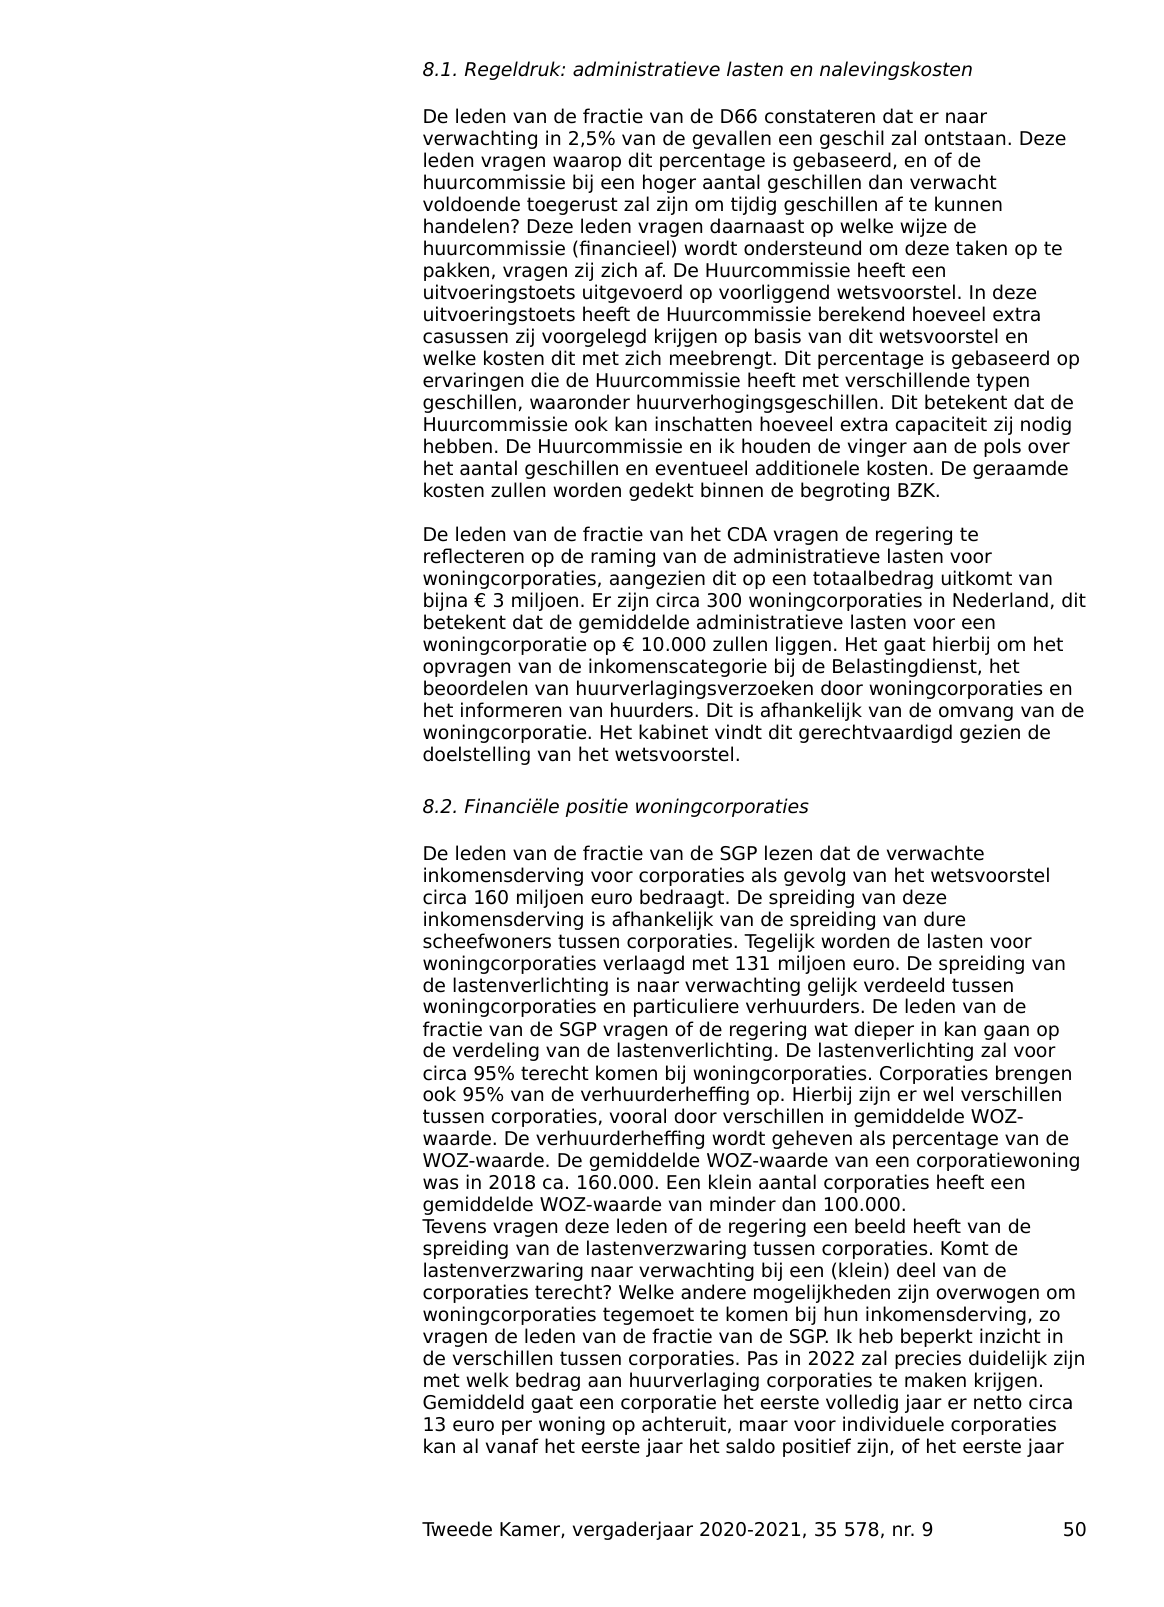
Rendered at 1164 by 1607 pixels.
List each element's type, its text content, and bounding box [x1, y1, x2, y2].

text De leden van de fractie van de D66 constateren dat er naar verwachting in 2,5% van de gevallen een geschil zal ontstaan. Deze leden vragen waarop dit percentage is gebaseerd, en of de huurcommissie bij een hoger aantal geschillen dan verwacht voldoende toegerust zal zijn om tijdig geschillen af te kunnen handelen? Deze leden vragen daarnaast op welke wijze de huurcommissie (financieel) wordt ondersteund om deze taken op te pakken, vragen zij zich af. De Huurcommissie heeft een uitvoeringstoets uitgevoerd op voorliggend wetsvoorstel. In deze uitvoeringstoets heeft de Huurcommissie berekend hoeveel extra casussen zij voorgelegd krijgen op basis van dit wetsvoorstel en welke kosten dit met zich meebrengt. Dit percentage is gebaseerd op ervaringen die de Huurcommissie heeft met verschillende typen geschillen, waaronder huurverhogingsgeschillen. Dit betekent dat de Huurcommissie ook kan inschatten hoeveel extra capaciteit zij nodig hebben. De Huurcommissie en ik houden de vinger aan de pols over het aantal geschillen en eventueel additionele kosten. De geraamde kosten zullen worden gedekt binnen de begroting BZK. [422, 106, 1087, 502]
text De leden van de fractie van de SGP lezen dat de verwachte inkomensderving voor corporaties als gevolg van het wetsvoorstel circa 160 miljoen euro bedraagt. De spreiding van deze inkomensderving is afhankelijk van de spreiding van dure scheefwoners tussen corporaties. Tegelijk worden de lasten voor woningcorporaties verlaagd met 131 miljoen euro. De spreiding van de lastenverlichting is naar verwachting gelijk verdeeld tussen woningcorporaties en particuliere verhuurders. De leden van de fractie van de SGP vragen of de regering wat dieper in kan gaan op de verdeling van de lastenverlichting. De lastenverlichting zal voor circa 95% terecht komen bij woningcorporaties. Corporaties brengen ook 95% van de verhuurderheffing op. Hierbij zijn er wel verschillen tussen corporaties, vooral door verschillen in gemiddelde WOZ-waarde. De verhuurderheffing wordt geheven als percentage van de WOZ-waarde. De gemiddelde WOZ-waarde van een corporatiewoning was in 2018 ca. 160.000. Een klein aantal corporaties heeft een gemiddelde WOZ-waarde van minder dan 100.000. [422, 843, 1087, 1216]
subtitle 8.2. Financiële positie woningcorporaties [422, 796, 1087, 818]
text De leden van de fractie van het CDA vragen de regering te reflecteren op de raming van de administratieve lasten voor woningcorporaties, aangezien dit op een totaalbedrag uitkomt van bijna € 3 miljoen. Er zijn circa 300 woningcorporaties in Nederland, dit betekent dat de gemiddelde administratieve lasten voor een woningcorporatie op € 10.000 zullen liggen. Het gaat hierbij om het opvragen van de inkomenscategorie bij de Belastingdienst, het beoordelen van huurverlagingsverzoeken door woningcorporaties en het informeren van huurders. Dit is afhankelijk van de omvang van de woningcorporatie. Het kabinet vindt dit gerechtvaardigd gezien de doelstelling van het wetsvoorstel. [422, 524, 1087, 766]
subtitle 8.1. Regeldruk: administratieve lasten en nalevingskosten [422, 59, 1087, 81]
text Tevens vragen deze leden of de regering een beeld heeft van de spreiding van de lastenverzwaring tussen corporaties. Komt de lastenverzwaring naar verwachting bij een (klein) deel van de corporaties terecht? Welke andere mogelijkheden zijn overwogen om woningcorporaties tegemoet te komen bij hun inkomensderving, zo vragen de leden van de fractie van de SGP. Ik heb beperkt inzicht in de verschillen tussen corporaties. Pas in 2022 zal precies duidelijk zijn met welk bedrag aan huurverlaging corporaties te maken krijgen. Gemiddeld gaat een corporatie het eerste volledig jaar er netto circa 13 euro per woning op achteruit, maar voor individuele corporaties kan al vanaf het eerste jaar het saldo positief zijn, of het eerste jaar [422, 1216, 1087, 1458]
